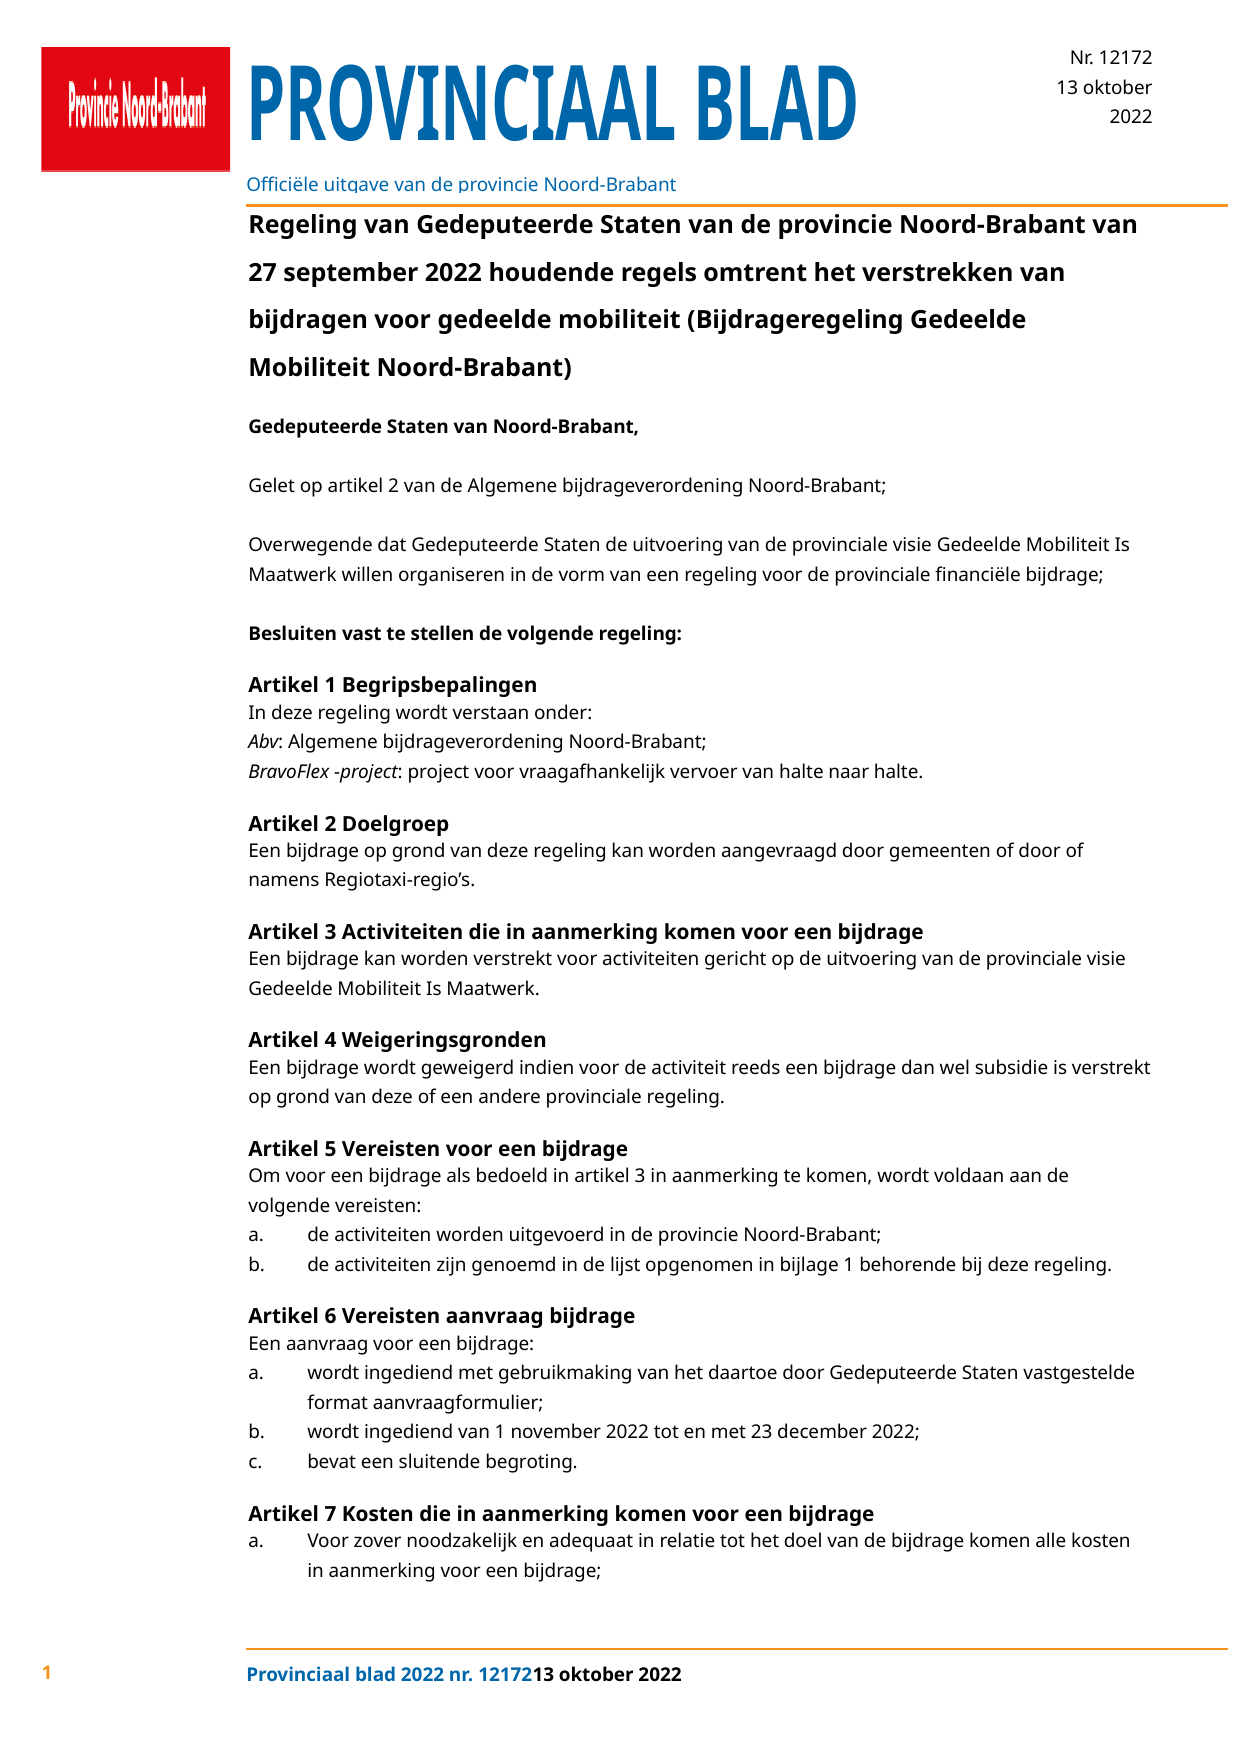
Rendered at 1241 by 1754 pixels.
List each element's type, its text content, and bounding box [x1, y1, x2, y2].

text Abv: Algemene bijdrageverordening Noord-Brabant; [248, 729, 1152, 754]
text Gelet op artikel 2 van de Algemene bijdrageverordening Noord-Brabant; [248, 472, 1152, 498]
text Artikel 3 Activiteiten die in aanmerking komen voor een bijdrage [248, 917, 1152, 946]
text Artikel 2 Doelgroep [248, 809, 1152, 837]
text Regeling van Gedeputeerde Staten van de provincie Noord-Brabant van 27 september 2022 houdende regels omtrent het verstrekken van bijdragen voor gedeelde mobiliteit (Bijdrageregeling Gedeelde Mobiliteit Noord-Brabant) [248, 207, 1152, 384]
picture [41, 47, 231, 172]
text Een aanvraag voor een bijdrage: [248, 1330, 1152, 1356]
text Artikel 7 Kosten die in aanmerking komen voor een bijdrage [248, 1499, 1152, 1527]
text Besluiten vast te stellen de volgende regeling: [248, 620, 1152, 646]
text Een bijdrage kan worden verstrekt voor activiteiten gericht op de uitvoering van de provinciale visie Gedeelde Mobiliteit Is Maatwerk. [248, 946, 1152, 1001]
list Voor zover noodzakelijk en adequaat in relatie tot het doel van de bijdrage komen alle kosten in aanmerking voor een bijdrage; [248, 1527, 1152, 1582]
list wordt ingediend van 1 november 2022 tot en met 23 december 2022; [248, 1419, 1152, 1444]
list de activiteiten zijn genoemd in de lijst opgenomen in bijlage 1 behorende bij deze regeling. [248, 1251, 1152, 1277]
text Artikel 5 Vereisten voor een bijdrage [248, 1134, 1152, 1162]
text Overwegende dat Gedeputeerde Staten de uitvoering van de provinciale visie Gedeelde Mobiliteit Is Maatwerk willen organiseren in de vorm van een regeling voor de provinciale financiële bijdrage; [248, 531, 1152, 587]
text BravoFlex -project: project voor vraagafhankelijk vervoer van halte naar halte. [248, 758, 1152, 784]
text Een bijdrage op grond van deze regeling kan worden aangevraagd door gemeenten of door of namens Regiotaxi-regio’s. [248, 837, 1152, 892]
text Artikel 6 Vereisten aanvraag bijdrage [248, 1302, 1152, 1330]
text Artikel 4 Weigeringsgronden [248, 1026, 1152, 1054]
list de activiteiten worden uitgevoerd in de provincie Noord-Brabant; [248, 1222, 1152, 1247]
text In deze regeling wordt verstaan onder: [248, 699, 1152, 725]
text Artikel 1 Begripsbepalingen [248, 671, 1152, 699]
text Gedeputeerde Staten van Noord-Brabant, [248, 413, 1152, 439]
text Een bijdrage wordt geweigerd indien voor de activiteit reeds een bijdrage dan wel subsidie is verstrekt op grond van deze of een andere provinciale regeling. [248, 1054, 1152, 1109]
text Om voor een bijdrage als bedoeld in artikel 3 in aanmerking te komen, wordt voldaan aan de volgende vereisten: [248, 1162, 1152, 1218]
list bevat een sluitende begroting. [248, 1448, 1152, 1474]
list wordt ingediend met gebruikmaking van het daartoe door Gedeputeerde Staten vastgestelde format aanvraagformulier; [248, 1359, 1152, 1415]
